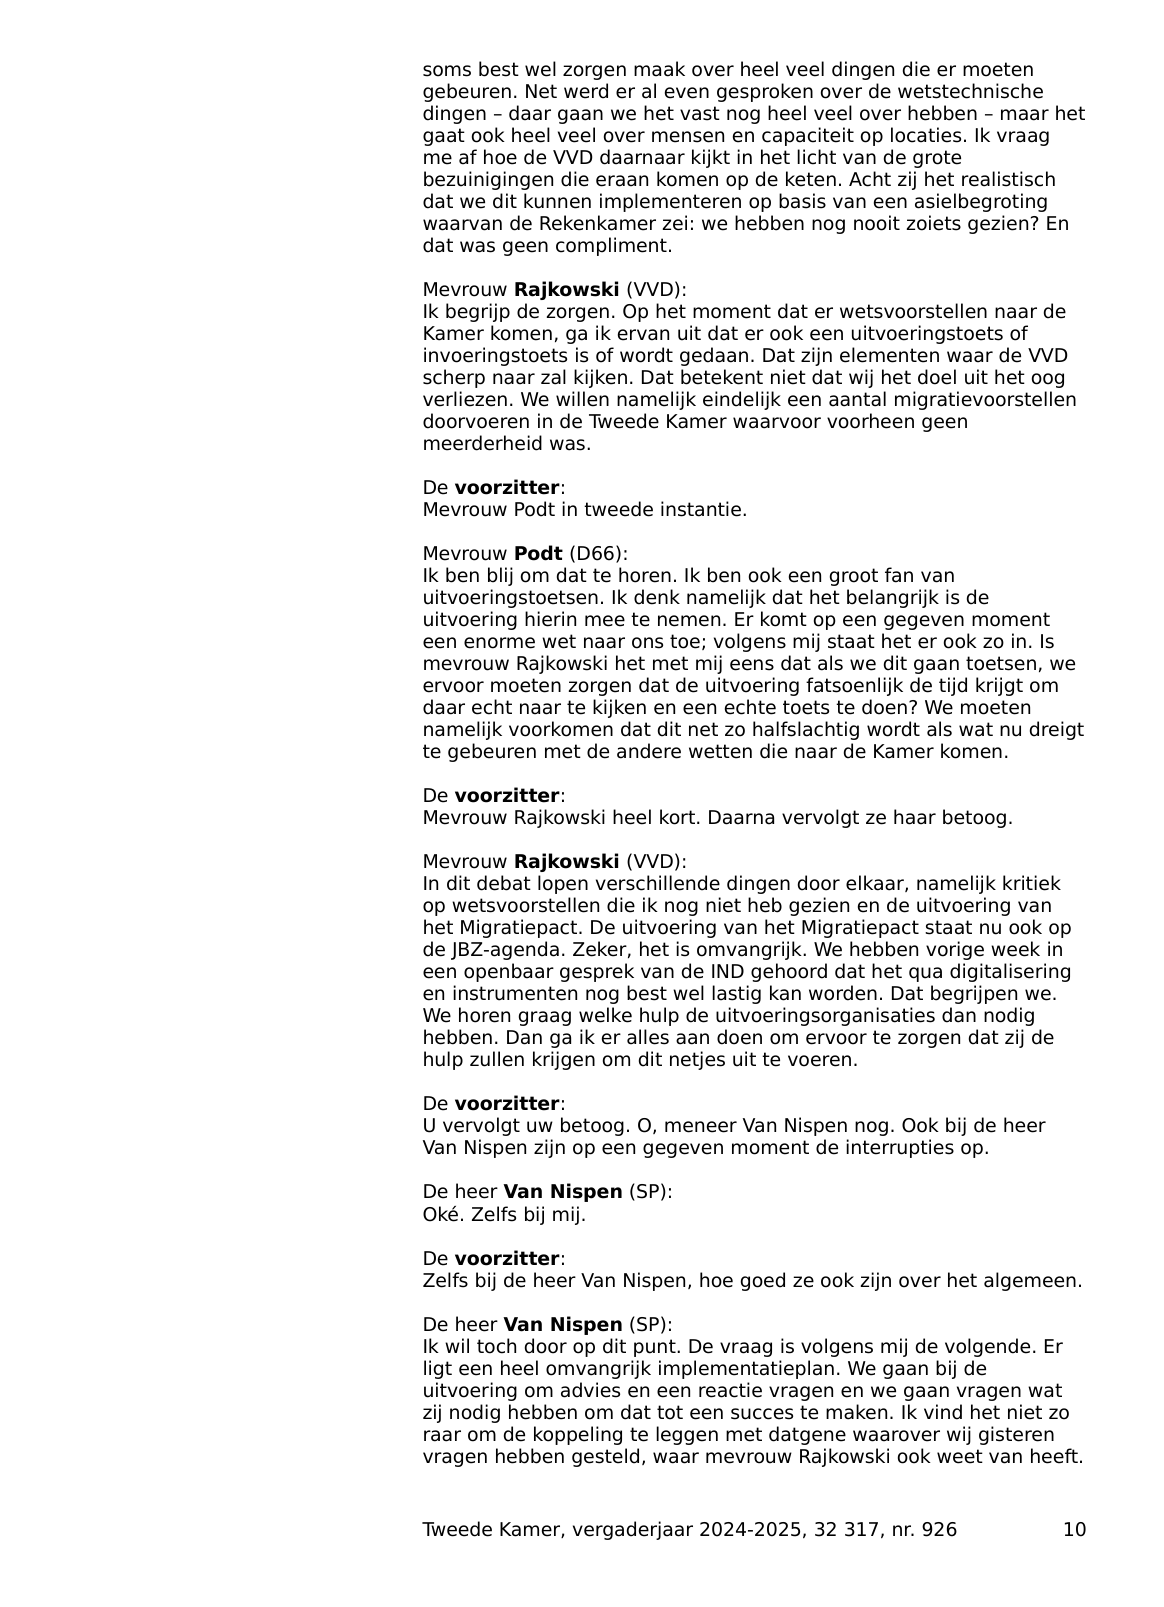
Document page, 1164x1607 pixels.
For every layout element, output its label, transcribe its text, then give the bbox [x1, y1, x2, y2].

text U vervolgt uw betoog. O, meneer Van Nispen nog. Ook bij de heer Van Nispen zijn op een gegeven moment de interrupties op. [422, 1115, 1087, 1159]
text Oké. Zelfs bij mij. [422, 1203, 1087, 1225]
text De voorzitter: [422, 1248, 1087, 1269]
text soms best wel zorgen maak over heel veel dingen die er moeten gebeuren. Net werd er al even gesproken over de wetstechnische dingen – daar gaan we het vast nog heel veel over hebben – maar het gaat ook heel veel over mensen en capaciteit op locaties. Ik vraag me af hoe de VVD daarnaar kijkt in het licht van de grote bezuinigingen die eraan komen op de keten. Acht zij het realistisch dat we dit kunnen implementeren op basis van een asielbegroting waarvan de Rekenkamer zei: we hebben nog nooit zoiets gezien? En dat was geen compliment. [422, 59, 1087, 257]
text Mevrouw Podt (D66): [422, 543, 1087, 565]
text Mevrouw Rajkowski heel kort. Daarna vervolgt ze haar betoog. [422, 807, 1087, 829]
text De voorzitter: [422, 785, 1087, 807]
text Ik ben blij om dat te horen. Ik ben ook een groot fan van uitvoeringstoetsen. Ik denk namelijk dat het belangrijk is de uitvoering hierin mee te nemen. Er komt op een gegeven moment een enorme wet naar ons toe; volgens mij staat het er ook zo in. Is mevrouw Rajkowski het met mij eens dat als we dit gaan toetsen, we ervoor moeten zorgen dat de uitvoering fatsoenlijk de tijd krijgt om daar echt naar te kijken en een echte toets te doen? We moeten namelijk voorkomen dat dit net zo halfslachtig wordt als wat nu dreigt te gebeuren met de andere wetten die naar de Kamer komen. [422, 565, 1087, 763]
text In dit debat lopen verschillende dingen door elkaar, namelijk kritiek op wetsvoorstellen die ik nog niet heb gezien en de uitvoering van het Migratiepact. De uitvoering van het Migratiepact staat nu ook op de JBZ-agenda. Zeker, het is omvangrijk. We hebben vorige week in een openbaar gesprek van de IND gehoord dat het qua digitalisering en instrumenten nog best wel lastig kan worden. Dat begrijpen we. We horen graag welke hulp de uitvoeringsorganisaties dan nodig hebben. Dan ga ik er alles aan doen om ervoor te zorgen dat zij de hulp zullen krijgen om dit netjes uit te voeren. [422, 873, 1087, 1071]
text Ik wil toch door op dit punt. De vraag is volgens mij de volgende. Er ligt een heel omvangrijk implementatieplan. We gaan bij de uitvoering om advies en een reactie vragen en we gaan vragen wat zij nodig hebben om dat tot een succes te maken. Ik vind het niet zo raar om de koppeling te leggen met datgene waarover wij gisteren vragen hebben gesteld, waar mevrouw Rajkowski ook weet van heeft. [422, 1336, 1087, 1468]
text Zelfs bij de heer Van Nispen, hoe goed ze ook zijn over het algemeen. [422, 1269, 1087, 1292]
text De voorzitter: [422, 1093, 1087, 1115]
text De heer Van Nispen (SP): [422, 1181, 1087, 1203]
text Ik begrijp de zorgen. Op het moment dat er wetsvoorstellen naar de Kamer komen, ga ik ervan uit dat er ook een uitvoeringstoets of invoeringstoets is of wordt gedaan. Dat zijn elementen waar de VVD scherp naar zal kijken. Dat betekent niet dat wij het doel uit het oog verliezen. We willen namelijk eindelijk een aantal migratievoorstellen doorvoeren in de Tweede Kamer waarvoor voorheen geen meerderheid was. [422, 301, 1087, 455]
text De heer Van Nispen (SP): [422, 1314, 1087, 1336]
text De voorzitter: [422, 477, 1087, 499]
text Mevrouw Podt in tweede instantie. [422, 499, 1087, 521]
text Mevrouw Rajkowski (VVD): [422, 851, 1087, 873]
text Mevrouw Rajkowski (VVD): [422, 279, 1087, 301]
